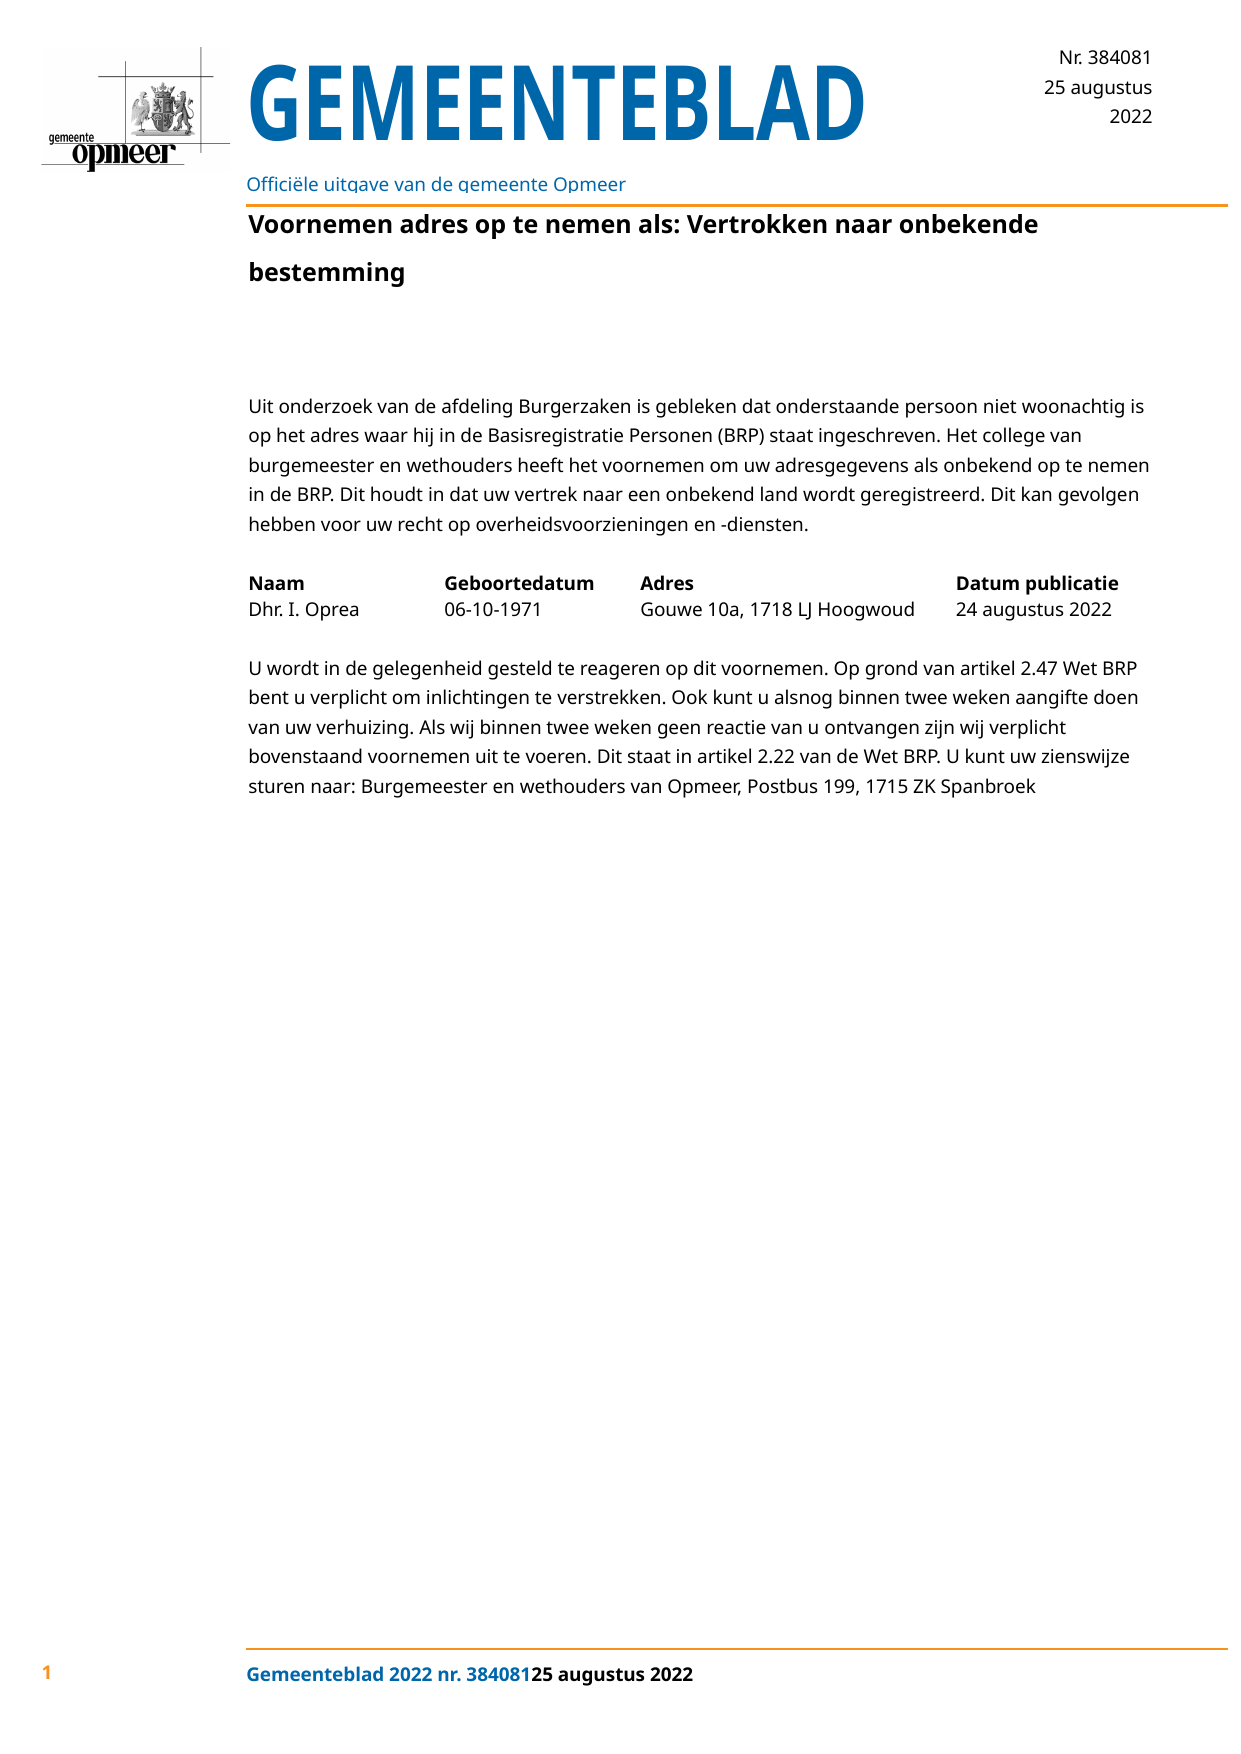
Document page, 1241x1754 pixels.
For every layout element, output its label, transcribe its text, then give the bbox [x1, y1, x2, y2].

text Uit onderzoek van de afdeling Burgerzaken is gebleken dat onderstaande persoon niet woonachtig is op het adres waar hij in de Basisregistratie Personen (BRP) staat ingeschreven. Het college van burgemeester en wethouders heeft het voornemen om uw adresgegevens als onbekend op te nemen in de BRP. Dit houdt in dat uw vertrek naar een onbekend land wordt geregistreerd. Dit kan gevolgen hebben voor uw recht op overheidsvoorzieningen en -diensten. [248, 393, 1152, 537]
table_cell Gouwe 10a, 1718 LJ Hoogwoud [640, 596, 956, 622]
table_cell 06-10-1971 [444, 596, 640, 622]
text U wordt in de gelegenheid gesteld te reageren op dit voornemen. Op grond van artikel 2.47 Wet BRP bent u verplicht om inlichtingen te verstrekken. Ook kunt u alsnog binnen twee weken aangifte doen van uw verhuizing. Als wij binnen twee weken geen reactie van u ontvangen zijn wij verplicht bovenstaand voornemen uit te voeren. Dit staat in artikel 2.22 van de Wet BRP. U kunt uw zienswijze sturen naar: Burgemeester en wethouders van Opmeer, Postbus 199, 1715 ZK Spanbroek [248, 655, 1152, 799]
table_cell 24 augustus 2022 [956, 596, 1152, 622]
table_header Geboortedatum [444, 571, 640, 596]
picture [41, 47, 231, 172]
table_header Adres [640, 571, 956, 596]
table_cell Dhr. I. Oprea [248, 596, 444, 622]
text Voornemen adres op te nemen als: Vertrokken naar onbekende bestemming [248, 207, 1152, 288]
table_header Naam [248, 571, 444, 596]
table_header Datum publicatie [956, 571, 1152, 596]
